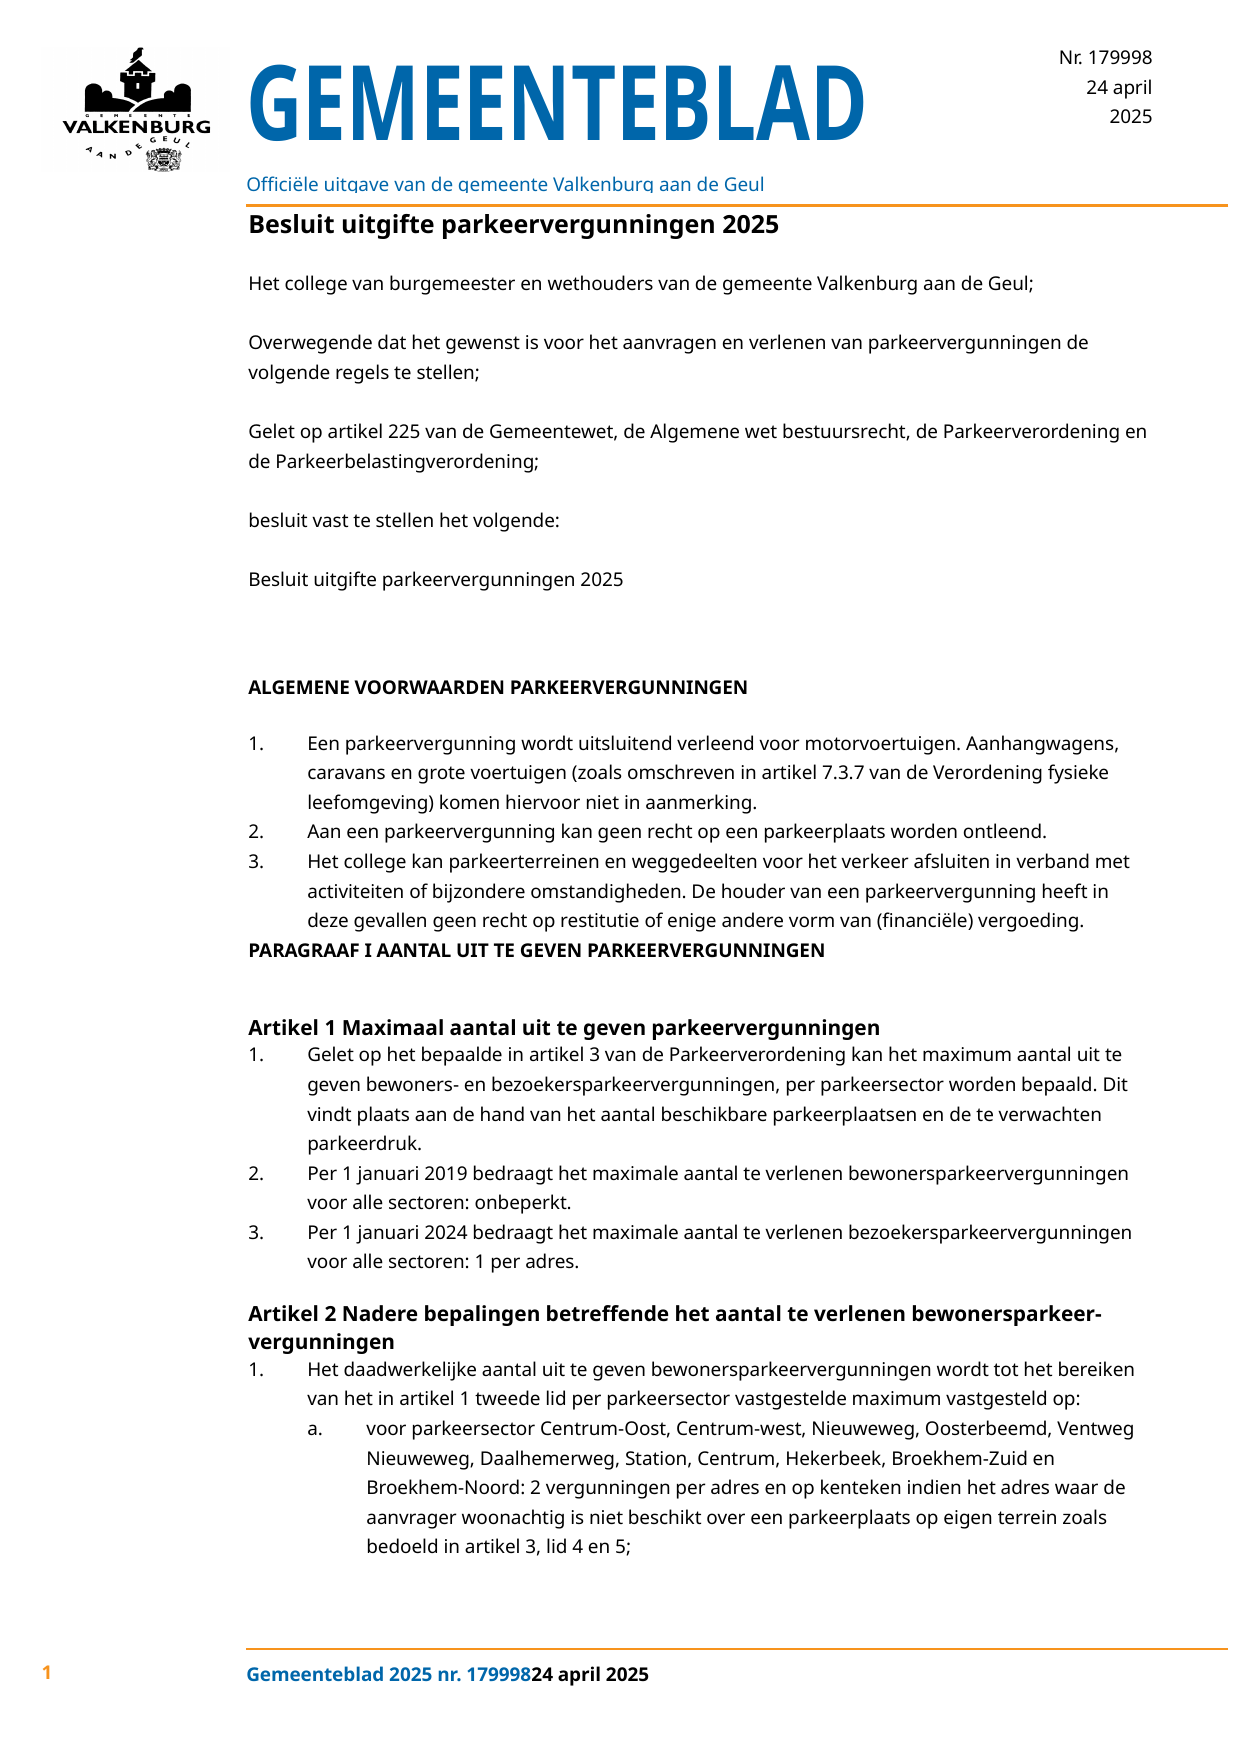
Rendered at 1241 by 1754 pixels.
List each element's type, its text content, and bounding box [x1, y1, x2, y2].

text Besluit uitgifte parkeervergunningen 2025 [248, 566, 1152, 592]
text besluit vast te stellen het volgende: [248, 507, 1152, 533]
list Het daadwerkelijke aantal uit te geven bewonersparkeervergunningen wordt tot het bereiken van het in artikel 1 tweede lid per parkeersector vastgestelde maximum vastgesteld op: [248, 1356, 1152, 1411]
list Per 1 januari 2019 bedraagt het maximale aantal te verlenen bewonersparkeervergunningen voor alle sectoren: onbeperkt. [248, 1160, 1152, 1215]
text Overwegende dat het gewenst is voor het aanvragen en verlenen van parkeervergunningen de volgende regels te stellen; [248, 329, 1152, 385]
list Aan een parkeervergunning kan geen recht op een parkeerplaats worden ontleend. [248, 819, 1152, 844]
list Een parkeervergunning wordt uitsluitend verleend voor motorvoertuigen. Aanhangwagens, caravans en grote voertuigen (zoals omschreven in artikel 7.3.7 van de Verordening fysieke leefomgeving) komen hiervoor niet in aanmerking. [248, 730, 1152, 815]
text Het college van burgemeester en wethouders van de gemeente Valkenburg aan de Geul; [248, 270, 1152, 296]
text ALGEMENE VOORWAARDEN PARKEERVERGUNNINGEN [248, 674, 1152, 700]
text PARAGRAAF I AANTAL UIT TE GEVEN PARKEERVERGUNNINGEN [248, 937, 1152, 963]
text Artikel 2 Nadere bepalingen betreffende het aantal te verlenen bewonersparkeer-vergunningen [248, 1299, 1152, 1356]
text Besluit uitgifte parkeervergunningen 2025 [248, 207, 1152, 241]
list voor parkeersector Centrum-Oost, Centrum-west, Nieuweweg, Oosterbeemd, Ventweg Nieuweweg, Daalhemerweg, Station, Centrum, Hekerbeek, Broekhem-Zuid en Broekhem-Noord: 2 vergunningen per adres en op kenteken indien het adres waar de aanvrager woonachtig is niet beschikt over een parkeerplaats op eigen terrein zoals bedoeld in artikel 3, lid 4 en 5; [307, 1415, 1152, 1559]
text Artikel 1 Maximaal aantal uit te geven parkeervergunningen [248, 1013, 1152, 1042]
list Per 1 januari 2024 bedraagt het maximale aantal te verlenen bezoekersparkeervergunningen voor alle sectoren: 1 per adres. [248, 1219, 1152, 1274]
picture [41, 47, 231, 172]
text Gelet op artikel 225 van de Gemeentewet, de Algemene wet bestuursrecht, de Parkeerverordening en de Parkeerbelastingverordening; [248, 418, 1152, 473]
list Gelet op het bepaalde in artikel 3 van de Parkeerverordening kan het maximum aantal uit te geven bewoners- en bezoekersparkeervergunningen, per parkeersector worden bepaald. Dit vindt plaats aan de hand van het aantal beschikbare parkeerplaatsen en de te verwachten parkeerdruk. [248, 1042, 1152, 1156]
list Het college kan parkeerterreinen en weggedeelten voor het verkeer afsluiten in verband met activiteiten of bijzondere omstandigheden. De houder van een parkeervergunning heeft in deze gevallen geen recht op restitutie of enige andere vorm van (financiële) vergoeding. [248, 848, 1152, 933]
